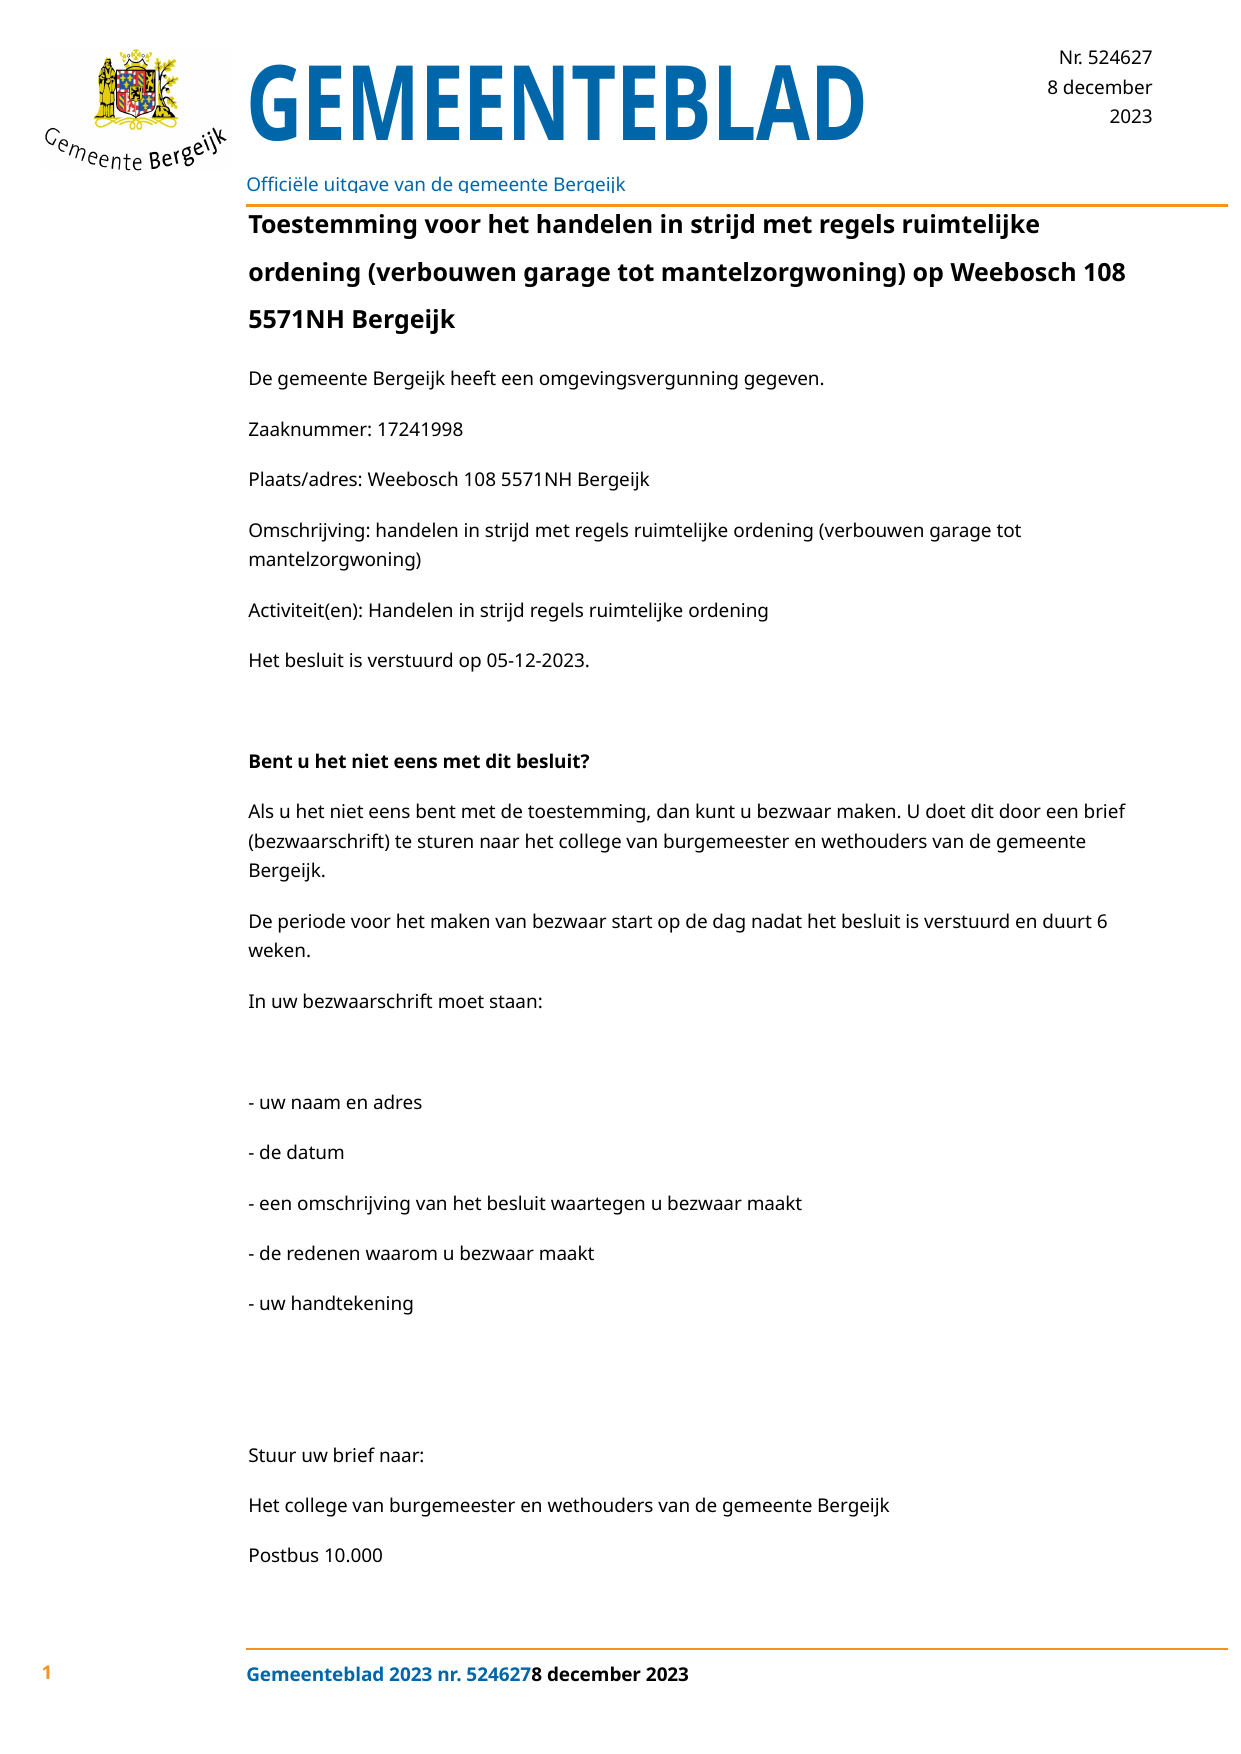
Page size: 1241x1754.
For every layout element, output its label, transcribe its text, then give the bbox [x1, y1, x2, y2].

text De gemeente Bergeijk heeft een omgevingsvergunning gegeven. [248, 366, 1152, 391]
text Plaats/adres: Weebosch 108 5571NH Bergeijk [248, 466, 1152, 492]
text Postbus 10.000 [248, 1543, 1152, 1568]
text Stuur uw brief naar: [248, 1442, 1152, 1467]
text De periode voor het maken van bezwaar start op de dag nadat het besluit is verstuurd en duurt 6 weken. [248, 908, 1152, 963]
text Toestemming voor het handelen in strijd met regels ruimtelijke ordening (verbouwen garage tot mantelzorgwoning) op Weebosch 108 5571NH Bergeijk [248, 207, 1152, 336]
text Zaaknummer: 17241998 [248, 416, 1152, 442]
text - uw naam en adres [248, 1089, 1152, 1114]
text In uw bezwaarschrift moet staan: [248, 988, 1152, 1014]
picture [41, 47, 231, 172]
text Bent u het niet eens met dit besluit? [248, 748, 1152, 774]
text Als u het niet eens bent met de toestemming, dan kunt u bezwaar maken. U doet dit door een brief (bezwaarschrift) te sturen naar het college van burgemeester en wethouders van de gemeente Bergeijk. [248, 798, 1152, 883]
text Het besluit is verstuurd op 05-12-2023. [248, 647, 1152, 673]
text - de datum [248, 1139, 1152, 1165]
text Het college van burgemeester en wethouders van de gemeente Bergeijk [248, 1492, 1152, 1518]
text - de redenen waarom u bezwaar maakt [248, 1240, 1152, 1266]
text - een omschrijving van het besluit waartegen u bezwaar maakt [248, 1190, 1152, 1215]
text - uw handtekening [248, 1291, 1152, 1316]
text Activiteit(en): Handelen in strijd regels ruimtelijke ordening [248, 597, 1152, 622]
text Omschrijving: handelen in strijd met regels ruimtelijke ordening (verbouwen garage tot mantelzorgwoning) [248, 517, 1152, 572]
